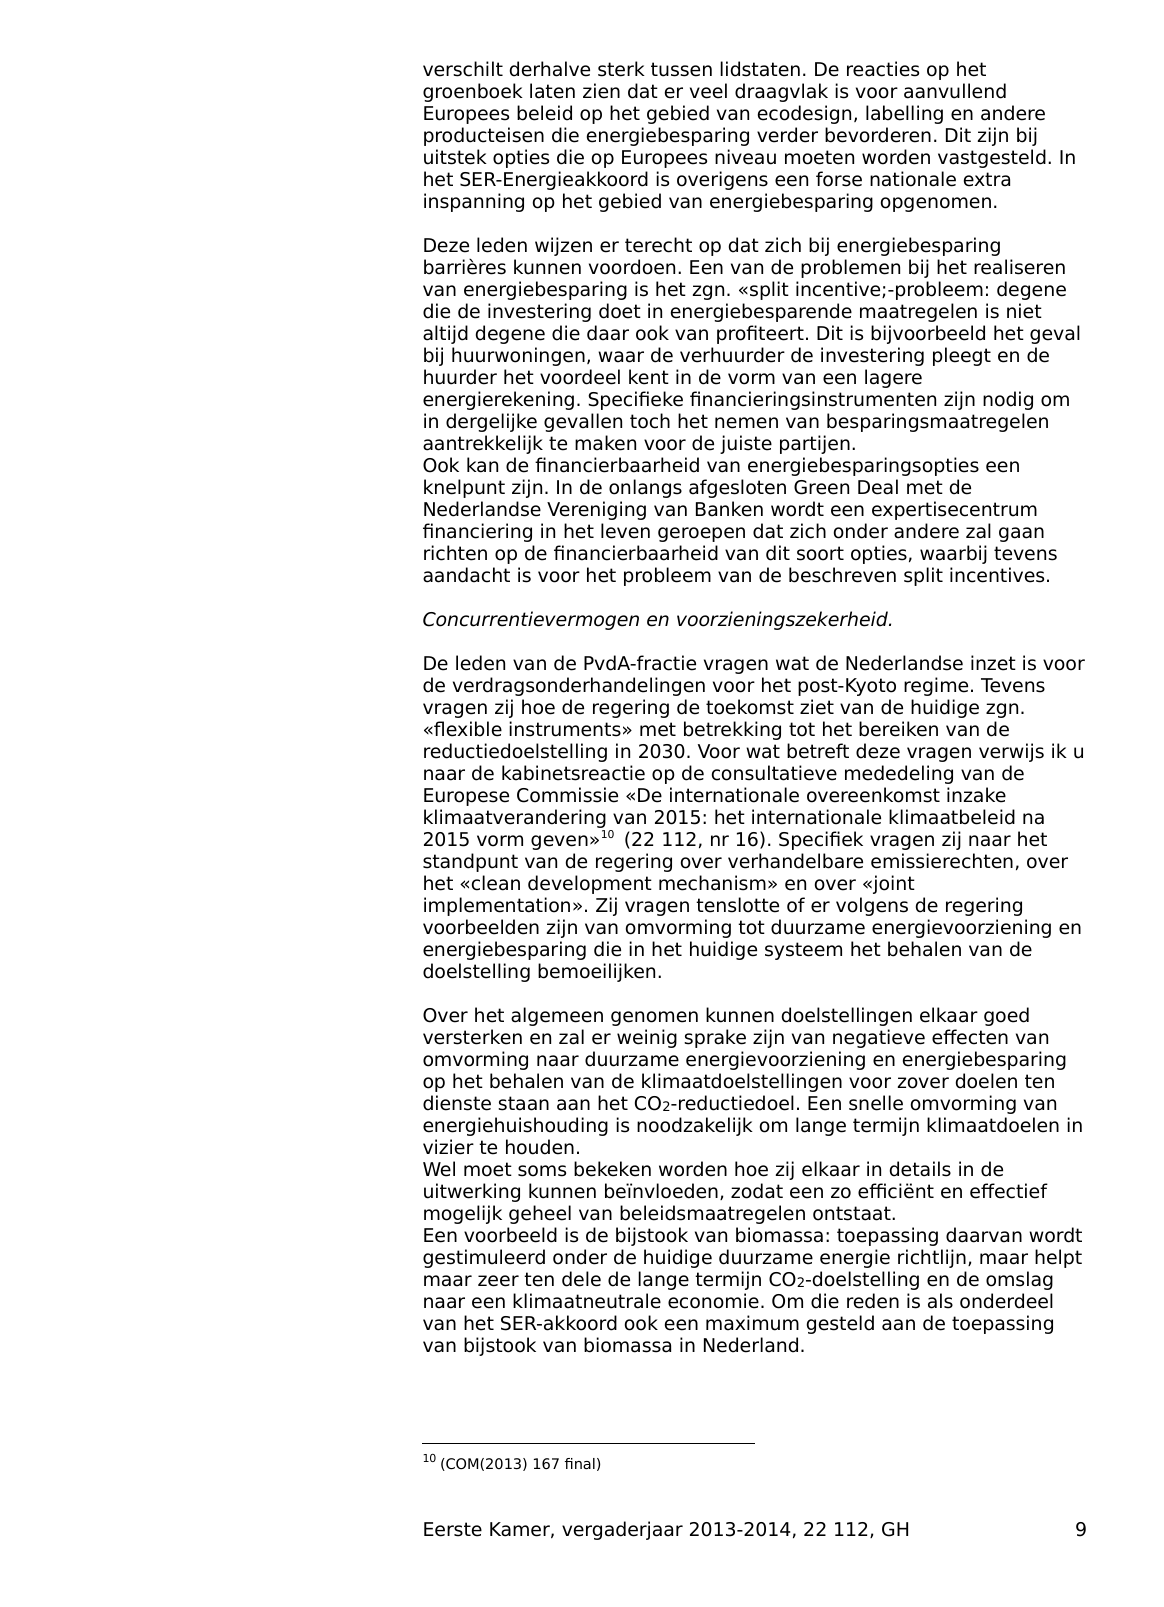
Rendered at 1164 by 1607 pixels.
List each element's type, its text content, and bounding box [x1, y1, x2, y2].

text verschilt derhalve sterk tussen lidstaten. De reacties op het groenboek laten zien dat er veel draagvlak is voor aanvullend Europees beleid op het gebied van ecodesign, labelling en andere producteisen die energiebesparing verder bevorderen. Dit zijn bij uitstek opties die op Europees niveau moeten worden vastgesteld. In het SER-Energieakkoord is overigens een forse nationale extra inspanning op het gebied van energiebesparing opgenomen. [422, 59, 1087, 213]
text Ook kan de financierbaarheid van energiebesparingsopties een knelpunt zijn. In de onlangs afgesloten Green Deal met de Nederlandse Vereniging van Banken wordt een expertisecentrum financiering in het leven geroepen dat zich onder andere zal gaan richten op de financierbaarheid van dit soort opties, waarbij tevens aandacht is voor het probleem van de beschreven split incentives. [422, 455, 1087, 587]
text Een voorbeeld is de bijstook van biomassa: toepassing daarvan wordt gestimuleerd onder de huidige duurzame energie richtlijn, maar helpt maar zeer ten dele de lange termijn CO2-doelstelling en de omslag naar een klimaatneutrale economie. Om die reden is als onderdeel van het SER-akkoord ook een maximum gesteld aan de toepassing van bijstook van biomassa in Nederland. [422, 1225, 1087, 1357]
text (COM(2013) 167 final) [422, 1452, 1087, 1474]
text Deze leden wijzen er terecht op dat zich bij energiebesparing barrières kunnen voordoen. Een van de problemen bij het realiseren van energiebesparing is het zgn. «split incentive;-probleem: degene die de investering doet in energiebesparende maatregelen is niet altijd degene die daar ook van profiteert. Dit is bijvoorbeeld het geval bij huurwoningen, waar de verhuurder de investering pleegt en de huurder het voordeel kent in de vorm van een lagere energierekening. Specifieke financieringsinstrumenten zijn nodig om in dergelijke gevallen toch het nemen van besparingsmaatregelen aantrekkelijk te maken voor de juiste partijen. [422, 235, 1087, 455]
text De leden van de PvdA-fractie vragen wat de Nederlandse inzet is voor de verdragsonderhandelingen voor het post-Kyoto regime. Tevens vragen zij hoe de regering de toekomst ziet van de huidige zgn. «flexible instruments» met betrekking tot het bereiken van de reductiedoelstelling in 2030. Voor wat betreft deze vragen verwijs ik u naar de kabinetsreactie op de consultatieve mededeling van de Europese Commissie «De internationale overeenkomst inzake klimaatverandering van 2015: het internationale klimaatbeleid na 2015 vorm geven» (22 112, nr 16). Specifiek vragen zij naar het standpunt van de regering over verhandelbare emissierechten, over het «clean development mechanism» en over «joint implementation». Zij vragen tenslotte of er volgens de regering voorbeelden zijn van omvorming tot duurzame energievoorziening en energiebesparing die in het huidige systeem het behalen van de doelstelling bemoeilijken. [422, 653, 1087, 983]
subtitle Concurrentievermogen en voorzieningszekerheid. [422, 609, 1087, 631]
text Over het algemeen genomen kunnen doelstellingen elkaar goed versterken en zal er weinig sprake zijn van negatieve effecten van omvorming naar duurzame energievoorziening en energiebesparing op het behalen van de klimaatdoelstellingen voor zover doelen ten dienste staan aan het CO2-reductiedoel. Een snelle omvorming van energiehuishouding is noodzakelijk om lange termijn klimaatdoelen in vizier te houden. [422, 1005, 1087, 1159]
text Wel moet soms bekeken worden hoe zij elkaar in details in de uitwerking kunnen beïnvloeden, zodat een zo efficiënt en effectief mogelijk geheel van beleidsmaatregelen ontstaat. [422, 1159, 1087, 1225]
